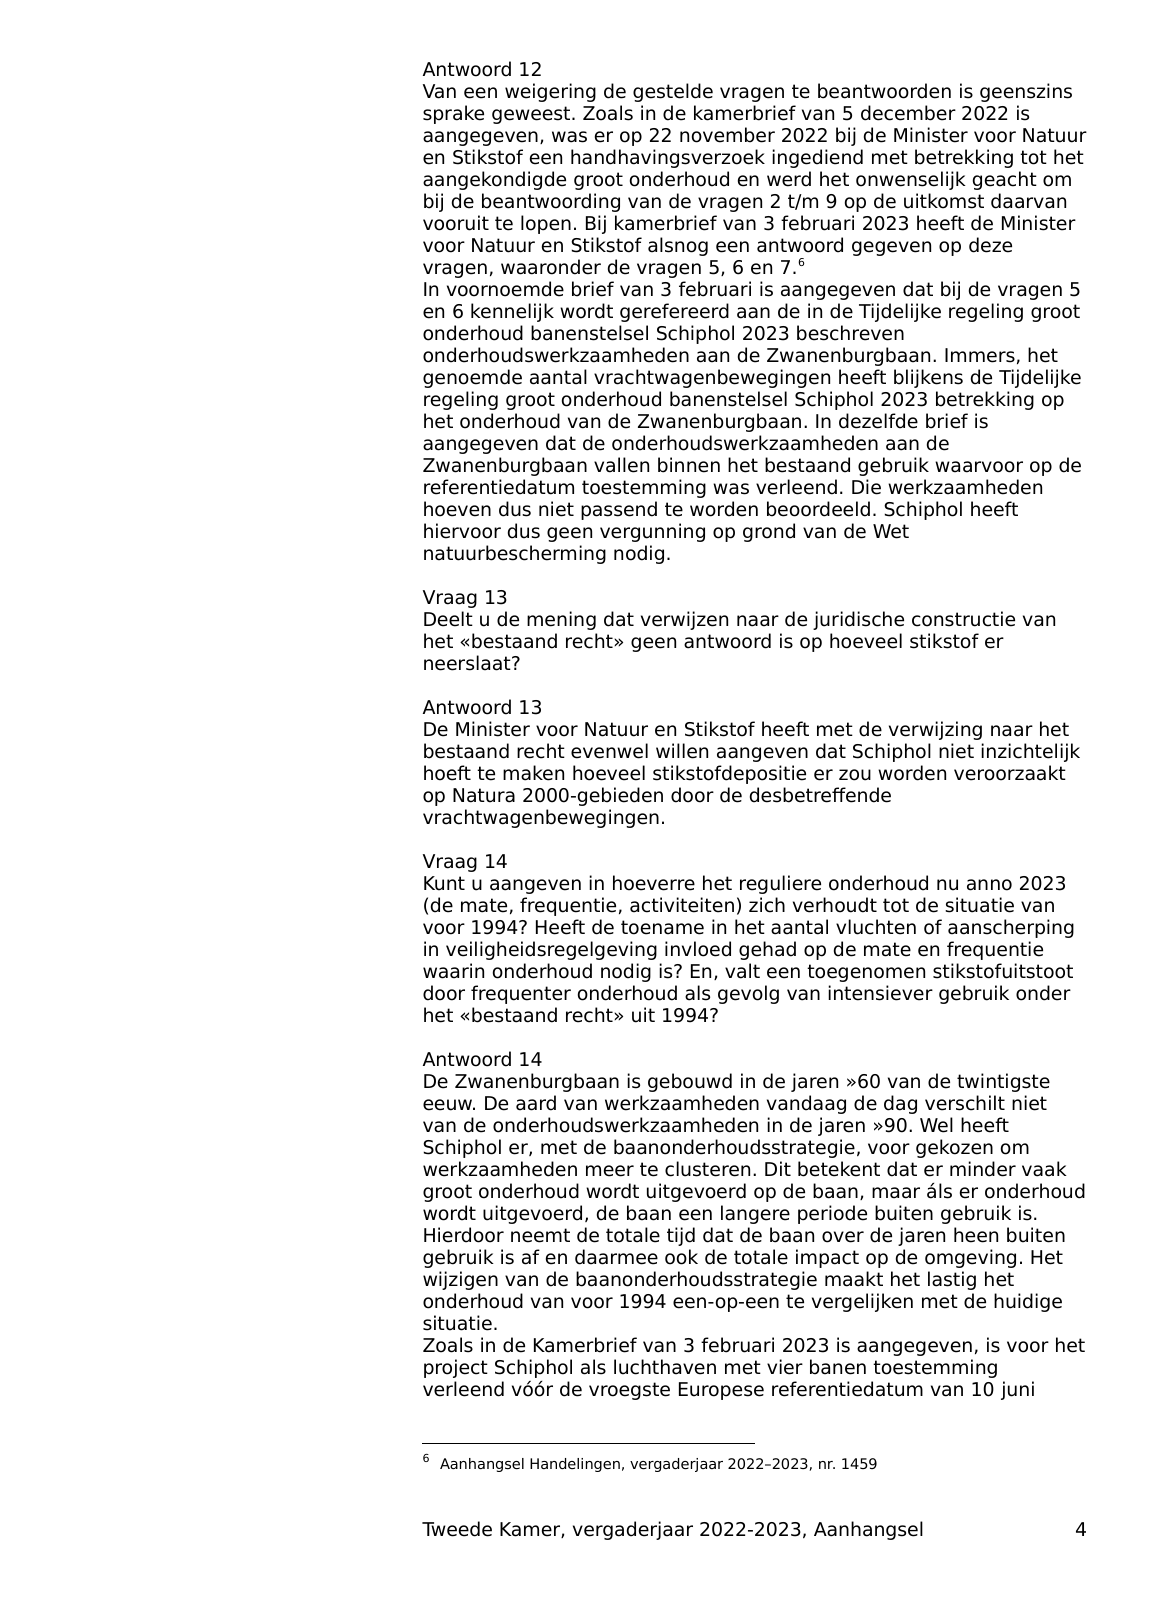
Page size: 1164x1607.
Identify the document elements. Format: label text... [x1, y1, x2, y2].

text Deelt u de mening dat verwijzen naar de juridische constructie van het «bestaand recht» geen antwoord is op hoeveel stikstof er neerslaat? [422, 609, 1087, 675]
text Van een weigering de gestelde vragen te beantwoorden is geenszins sprake geweest. Zoals in de kamerbrief van 5 december 2022 is aangegeven, was er op 22 november 2022 bij de Minister voor Natuur en Stikstof een handhavingsverzoek ingediend met betrekking tot het aangekondigde groot onderhoud en werd het onwenselijk geacht om bij de beantwoording van de vragen 2 t/m 9 op de uitkomst daarvan vooruit te lopen. Bij kamerbrief van 3 februari 2023 heeft de Minister voor Natuur en Stikstof alsnog een antwoord gegeven op deze vragen, waaronder de vragen 5, 6 en 7. [422, 81, 1087, 279]
text Kunt u aangeven in hoeverre het reguliere onderhoud nu anno 2023 (de mate, frequentie, activiteiten) zich verhoudt tot de situatie van voor 1994? Heeft de toename in het aantal vluchten of aanscherping in veiligheidsregelgeving invloed gehad op de mate en frequentie waarin onderhoud nodig is? En, valt een toegenomen stikstofuitstoot door frequenter onderhoud als gevolg van intensiever gebruik onder het «bestaand recht» uit 1994? [422, 873, 1087, 1027]
text Vraag 14 [422, 851, 1087, 873]
text Antwoord 14 [422, 1049, 1087, 1071]
text Antwoord 13 [422, 697, 1087, 719]
text De Minister voor Natuur en Stikstof heeft met de verwijzing naar het bestaand recht evenwel willen aangeven dat Schiphol niet inzichtelijk hoeft te maken hoeveel stikstofdepositie er zou worden veroorzaakt op Natura 2000-gebieden door de desbetreffende vrachtwagenbewegingen. [422, 719, 1087, 829]
text Antwoord 12 [422, 59, 1087, 81]
text In voornoemde brief van 3 februari is aangegeven dat bij de vragen 5 en 6 kennelijk wordt gerefereerd aan de in de Tijdelijke regeling groot onderhoud banenstelsel Schiphol 2023 beschreven onderhoudswerkzaamheden aan de Zwanenburgbaan. Immers, het genoemde aantal vrachtwagenbewegingen heeft blijkens de Tijdelijke regeling groot onderhoud banenstelsel Schiphol 2023 betrekking op het onderhoud van de Zwanenburgbaan. In dezelfde brief is aangegeven dat de onderhoudswerkzaamheden aan de Zwanenburgbaan vallen binnen het bestaand gebruik waarvoor op de referentiedatum toestemming was verleend. Die werkzaamheden hoeven dus niet passend te worden beoordeeld. Schiphol heeft hiervoor dus geen vergunning op grond van de Wet natuurbescherming nodig. [422, 279, 1087, 564]
text Aanhangsel Handelingen, vergaderjaar 2022–2023, nr. 1459 [422, 1452, 1087, 1474]
text Vraag 13 [422, 587, 1087, 609]
text De Zwanenburgbaan is gebouwd in de jaren »60 van de twintigste eeuw. De aard van werkzaamheden vandaag de dag verschilt niet van de onderhoudswerkzaamheden in de jaren »90. Wel heeft Schiphol er, met de baanonderhoudsstrategie, voor gekozen om werkzaamheden meer te clusteren. Dit betekent dat er minder vaak groot onderhoud wordt uitgevoerd op de baan, maar áls er onderhoud wordt uitgevoerd, de baan een langere periode buiten gebruik is. Hierdoor neemt de totale tijd dat de baan over de jaren heen buiten gebruik is af en daarmee ook de totale impact op de omgeving. Het wijzigen van de baanonderhoudsstrategie maakt het lastig het onderhoud van voor 1994 een-op-een te vergelijken met de huidige situatie. [422, 1071, 1087, 1335]
text Zoals in de Kamerbrief van 3 februari 2023 is aangegeven, is voor het project Schiphol als luchthaven met vier banen toestemming verleend vóór de vroegste Europese referentiedatum van 10 juni [422, 1335, 1087, 1401]
